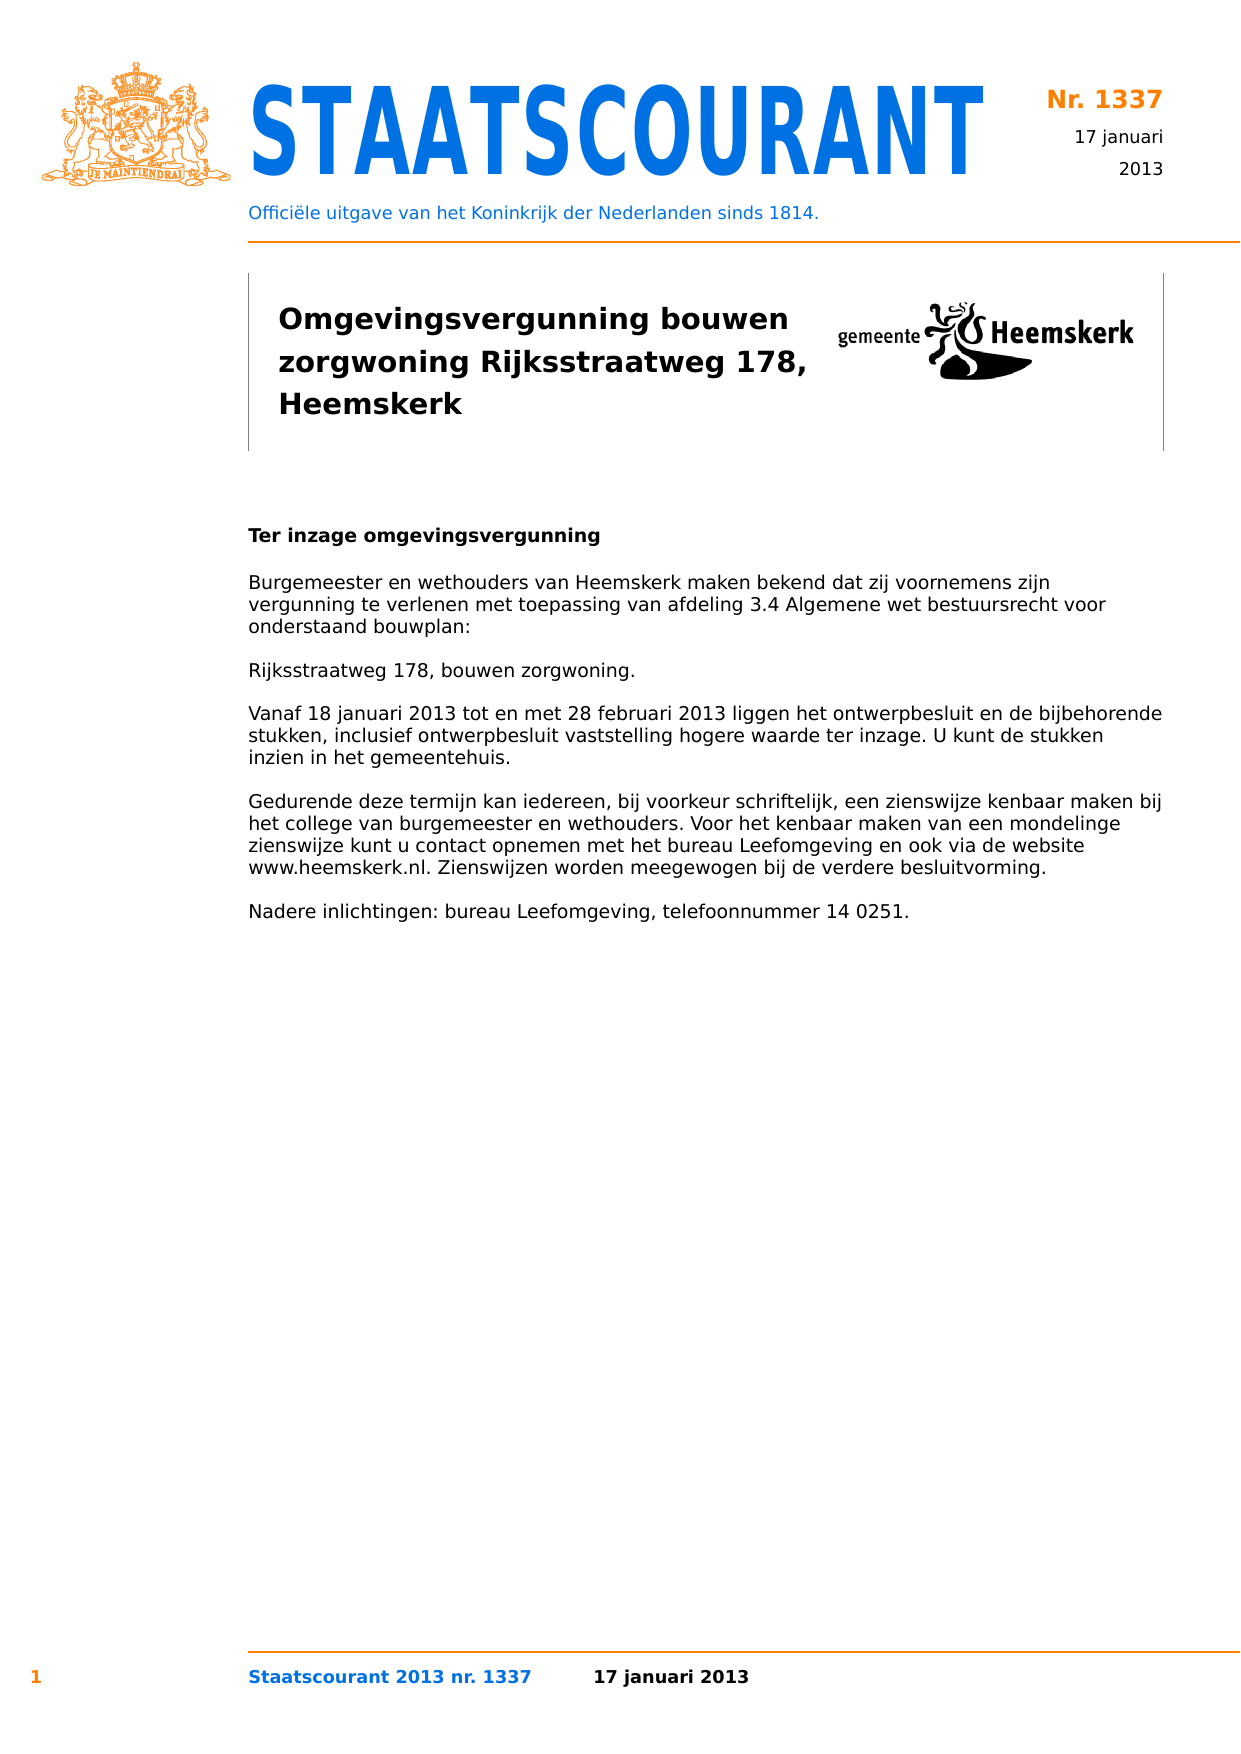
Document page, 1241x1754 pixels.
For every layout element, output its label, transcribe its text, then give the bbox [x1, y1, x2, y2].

table_header [25, 62, 248, 241]
table_cell 2013 [998, 153, 1240, 203]
table_header Nr. 1337 [998, 62, 1240, 121]
picture [838, 302, 1134, 380]
table_cell Officiële uitgave van het Koninkrijk der Nederlanden sinds 1814. [248, 203, 1240, 241]
subtitle Ter inzage omgevingsvergunning [248, 525, 1163, 547]
picture [41, 62, 231, 186]
text Burgemeester en wethouders van Heemskerk maken bekend dat zij voornemens zijn vergunning te verlenen met toepassing van afdeling 3.4 Algemene wet bestuursrecht voor onderstaand bouwplan: [248, 572, 1163, 638]
table_header STAATSCOURANT [248, 62, 998, 203]
table_cell 17 januari [998, 121, 1240, 153]
text Gedurende deze termijn kan iedereen, bij voorkeur schriftelijk, een zienswijze kenbaar maken bij het college van burgemeester en wethouders. Voor het kenbaar maken van een mondelinge zienswijze kunt u contact opnemen met het bureau Leefomgeving en ook via de website www.heemskerk.nl. Zienswijzen worden meegewogen bij de verdere besluitvorming. [248, 791, 1163, 879]
subtitle Omgevingsvergunning bouwen zorgwoning Rijksstraatweg 178, Heemskerk [249, 273, 1163, 451]
text Nadere inlichtingen: bureau Leefomgeving, telefoonnummer 14 0251. [248, 901, 1163, 923]
text Vanaf 18 januari 2013 tot en met 28 februari 2013 liggen het ontwerpbesluit en de bijbehorende stukken, inclusief ontwerpbesluit vaststelling hogere waarde ter inzage. U kunt de stukken inzien in het gemeentehuis. [248, 703, 1163, 769]
text Rijksstraatweg 178, bouwen zorgwoning. [248, 659, 1163, 681]
